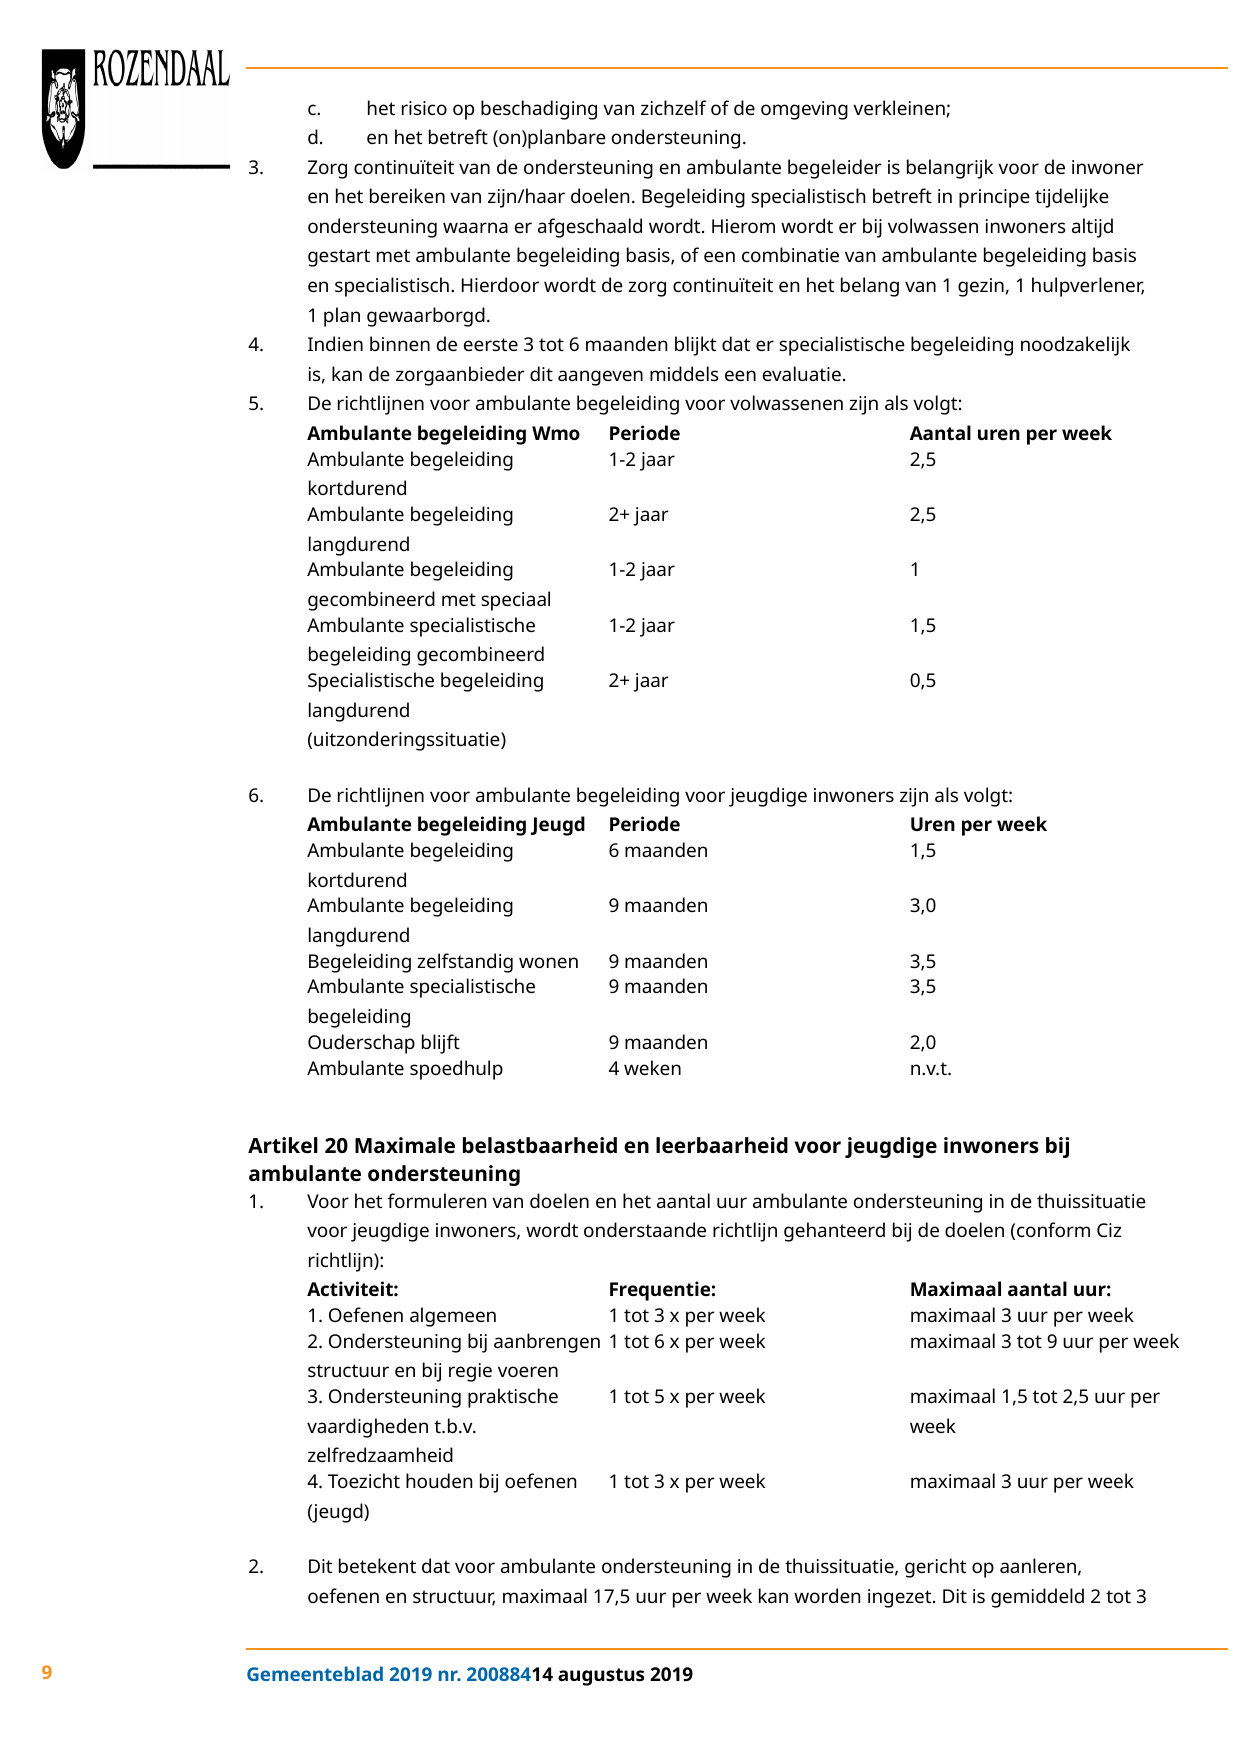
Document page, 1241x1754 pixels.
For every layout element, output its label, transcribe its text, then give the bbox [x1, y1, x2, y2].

list Voor het formuleren van doelen en het aantal uur ambulante ondersteuning in de thuissituatie voor jeugdige inwoners, wordt onderstaande richtlijn gehanteerd bij de doelen (conform Ciz richtlijn): [248, 1188, 1152, 1273]
table_header Ambulante begeleiding Jeugd [307, 812, 608, 837]
list De richtlijnen voor ambulante begeleiding voor jeugdige inwoners zijn als volgt: [248, 782, 1152, 808]
list het risico op beschadiging van zichzelf of de omgeving verkleinen; [307, 95, 1152, 121]
table_cell 1 tot 5 x per week [608, 1384, 909, 1468]
table_cell 1,5 [910, 612, 1211, 667]
table_cell 9 maanden [608, 948, 909, 974]
table_cell 2,5 [910, 446, 1211, 501]
table_cell 1,5 [910, 837, 1211, 893]
table_cell Specialistische begeleiding langdurend (uitzonderingssituatie) [307, 667, 608, 752]
table_cell Ambulante begeleiding kortdurend [307, 837, 608, 893]
table_cell maximaal 3 tot 9 uur per week [910, 1328, 1211, 1383]
table_cell 4 weken [608, 1055, 909, 1080]
table_cell Ambulante begeleiding gecombineerd met speciaal [307, 557, 608, 612]
table_cell 2,5 [910, 501, 1211, 557]
table_cell maximaal 3 uur per week [910, 1468, 1211, 1524]
table_header Periode [608, 812, 909, 837]
table_cell 3,5 [910, 948, 1211, 974]
table_cell Ambulante begeleiding langdurend [307, 893, 608, 948]
table_cell 2,0 [910, 1029, 1211, 1055]
table_cell Begeleiding zelfstandig wonen [307, 948, 608, 974]
table_cell 1-2 jaar [608, 557, 909, 612]
table_cell 9 maanden [608, 893, 909, 948]
picture [41, 47, 231, 172]
table_cell 3,0 [910, 893, 1211, 948]
table_header Periode [608, 420, 909, 446]
table_cell 1 tot 6 x per week [608, 1328, 909, 1383]
table_cell Ambulante begeleiding langdurend [307, 501, 608, 557]
list Indien binnen de eerste 3 tot 6 maanden blijkt dat er specialistische begeleiding noodzakelijk is, kan de zorgaanbieder dit aangeven middels een evaluatie. [248, 331, 1152, 387]
table_cell 1. Oefenen algemeen [307, 1303, 608, 1328]
table_header Maximaal aantal uur: [910, 1277, 1211, 1302]
table_cell Ambulante begeleiding kortdurend [307, 446, 608, 501]
table_cell 1 [910, 557, 1211, 612]
table_cell 1-2 jaar [608, 612, 909, 667]
table_cell 0,5 [910, 667, 1211, 752]
table_cell 3,5 [910, 974, 1211, 1029]
list Dit betekent dat voor ambulante ondersteuning in de thuissituatie, gericht op aanleren, oefenen en structuur, maximaal 17,5 uur per week kan worden ingezet. Dit is gemiddeld 2 tot 3 [248, 1553, 1152, 1609]
table_cell maximaal 3 uur per week [910, 1303, 1211, 1328]
table_header Aantal uren per week [910, 420, 1211, 446]
table_cell 6 maanden [608, 837, 909, 893]
text Artikel 20 Maximale belastbaarheid en leerbaarheid voor jeugdige inwoners bij ambulante ondersteuning [248, 1131, 1152, 1188]
list en het betreft (on)planbare ondersteuning. [307, 124, 1152, 150]
table_cell 9 maanden [608, 974, 909, 1029]
list De richtlijnen voor ambulante begeleiding voor volwassenen zijn als volgt: [248, 391, 1152, 416]
table_cell 2+ jaar [608, 501, 909, 557]
table_cell 2+ jaar [608, 667, 909, 752]
table_cell maximaal 1,5 tot 2,5 uur per week [910, 1384, 1211, 1468]
table_cell n.v.t. [910, 1055, 1211, 1080]
list Zorg continuïteit van de ondersteuning en ambulante begeleider is belangrijk voor de inwoner en het bereiken van zijn/haar doelen. Begeleiding specialistisch betreft in principe tijdelijke ondersteuning waarna er afgeschaald wordt. Hierom wordt er bij volwassen inwoners altijd gestart met ambulante begeleiding basis, of een combinatie van ambulante begeleiding basis en specialistisch. Hierdoor wordt de zorg continuïteit en het belang van 1 gezin, 1 hulpverlener, 1 plan gewaarborgd. [248, 154, 1152, 328]
table_cell Ouderschap blijft [307, 1029, 608, 1055]
table_cell Ambulante spoedhulp [307, 1055, 608, 1080]
table_cell 9 maanden [608, 1029, 909, 1055]
table_cell Ambulante specialistische begeleiding [307, 974, 608, 1029]
table_cell 1 tot 3 x per week [608, 1468, 909, 1524]
table_cell 2. Ondersteuning bij aanbrengen structuur en bij regie voeren [307, 1328, 608, 1383]
table_cell 1 tot 3 x per week [608, 1303, 909, 1328]
table_cell 3. Ondersteuning praktische vaardigheden t.b.v. zelfredzaamheid [307, 1384, 608, 1468]
table_header Frequentie: [608, 1277, 909, 1302]
table_header Uren per week [910, 812, 1211, 837]
table_cell Ambulante specialistische begeleiding gecombineerd [307, 612, 608, 667]
table_cell 1-2 jaar [608, 446, 909, 501]
table_header Ambulante begeleiding Wmo [307, 420, 608, 446]
table_cell 4. Toezicht houden bij oefenen (jeugd) [307, 1468, 608, 1524]
table_header Activiteit: [307, 1277, 608, 1302]
